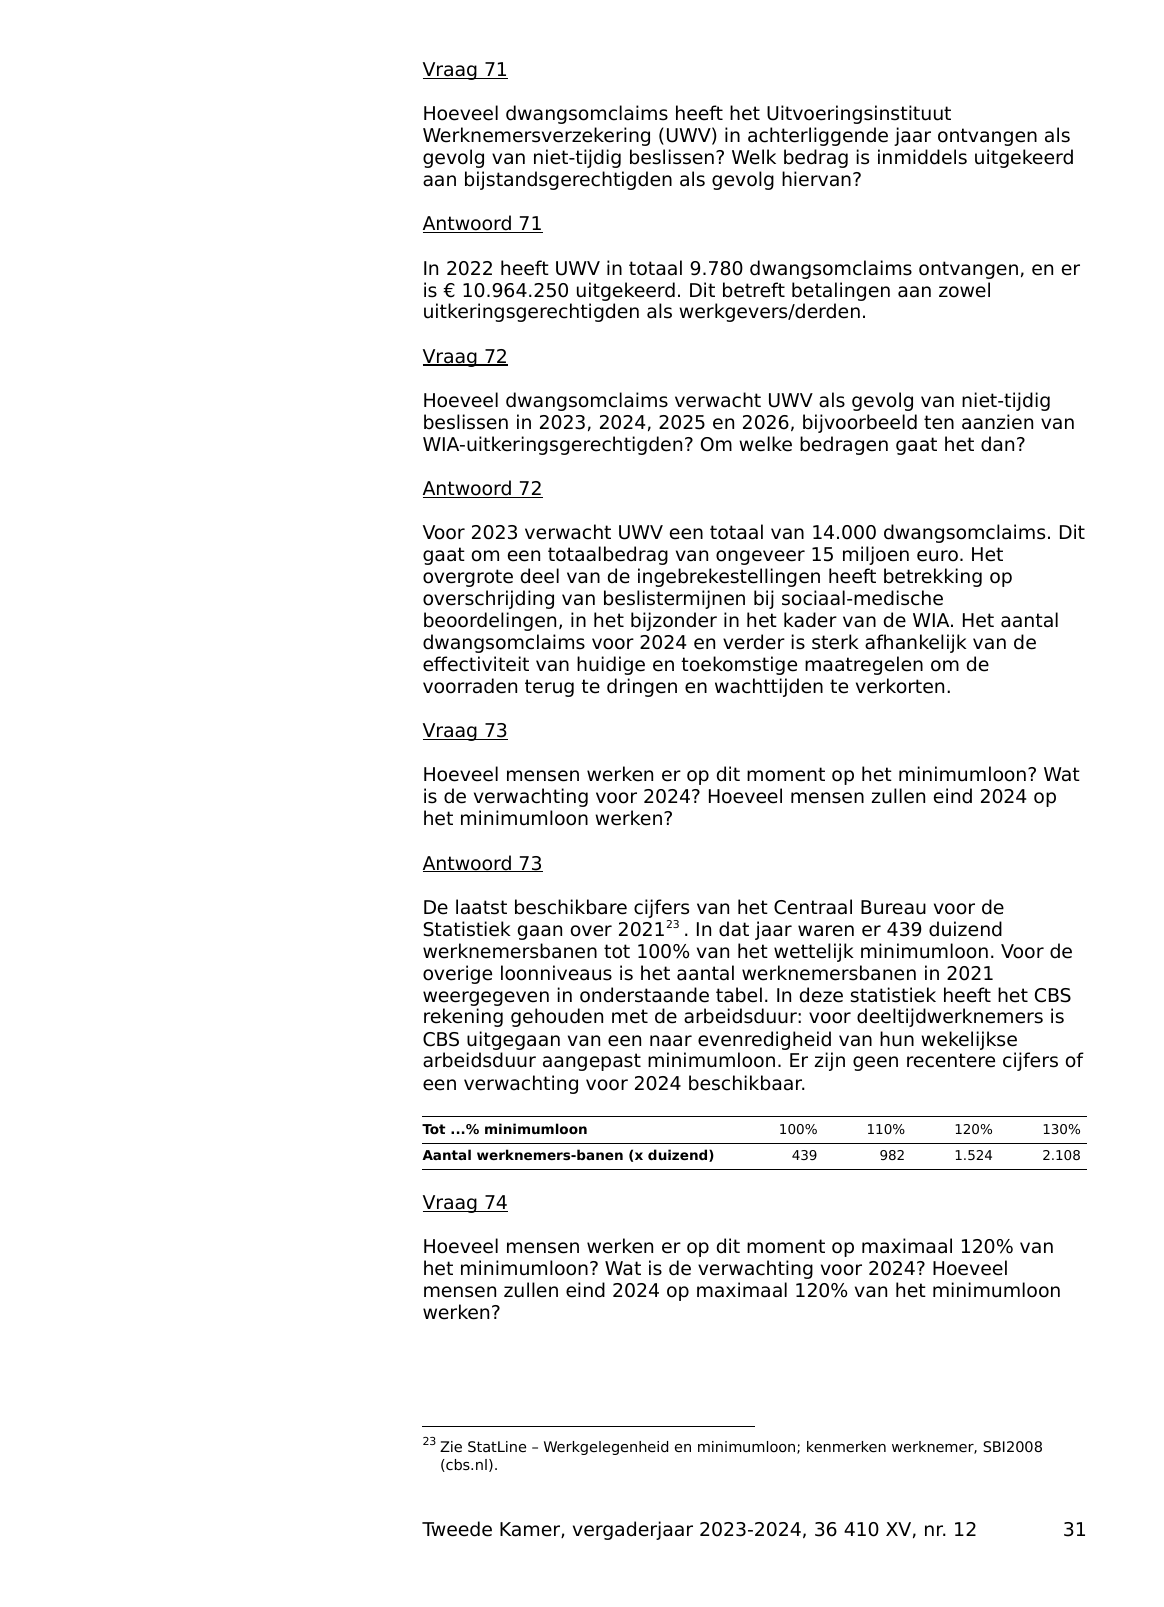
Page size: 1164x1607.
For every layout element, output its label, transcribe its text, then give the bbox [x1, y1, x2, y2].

table_header 120% [911, 1117, 999, 1142]
text Zie StatLine – Werkgelegenheid en minimumloon; kenmerken werknemer, SBI2008 (cbs.nl). [422, 1435, 1087, 1474]
text In 2022 heeft UWV in totaal 9.780 dwangsomclaims ontvangen, en er is € 10.964.250 uitgekeerd. Dit betreft betalingen aan zowel uitkeringsgerechtigden als werkgevers/derden. [422, 257, 1087, 323]
table_cell 2.108 [999, 1144, 1087, 1168]
text De laatst beschikbare cijfers van het Centraal Bureau voor de Statistiek gaan over 2021. In dat jaar waren er 439 duizend werknemersbanen tot 100% van het wettelijk minimumloon. Voor de overige loonniveaus is het aantal werknemersbanen in 2021 weergegeven in onderstaande tabel. In deze statistiek heeft het CBS rekening gehouden met de arbeidsduur: voor deeltijdwerknemers is CBS uitgegaan van een naar evenredigheid van hun wekelijkse arbeidsduur aangepast minimumloon. Er zijn geen recentere cijfers of een verwachting voor 2024 beschikbaar. [422, 897, 1087, 1094]
table_cell 982 [823, 1144, 911, 1168]
table_cell 1.524 [911, 1144, 999, 1168]
table_header Tot ...% minimumloon [422, 1117, 735, 1142]
text Hoeveel dwangsomclaims heeft het Uitvoeringsinstituut Werknemersverzekering (UWV) in achterliggende jaar ontvangen als gevolg van niet-tijdig beslissen? Welk bedrag is inmiddels uitgekeerd aan bijstandsgerechtigden als gevolg hiervan? [422, 103, 1087, 191]
subtitle Vraag 74 [422, 1192, 1087, 1214]
table_cell 439 [735, 1144, 823, 1168]
text Voor 2023 verwacht UWV een totaal van 14.000 dwangsomclaims. Dit gaat om een totaalbedrag van ongeveer 15 miljoen euro. Het overgrote deel van de ingebrekestellingen heeft betrekking op overschrijding van beslistermijnen bij sociaal-medische beoordelingen, in het bijzonder in het kader van de WIA. Het aantal dwangsomclaims voor 2024 en verder is sterk afhankelijk van de effectiviteit van huidige en toekomstige maatregelen om de voorraden terug te dringen en wachttijden te verkorten. [422, 522, 1087, 698]
subtitle Antwoord 73 [422, 852, 1087, 874]
text Hoeveel dwangsomclaims verwacht UWV als gevolg van niet-tijdig beslissen in 2023, 2024, 2025 en 2026, bijvoorbeeld ten aanzien van WIA-uitkeringsgerechtigden? Om welke bedragen gaat het dan? [422, 390, 1087, 456]
subtitle Antwoord 71 [422, 213, 1087, 235]
subtitle Vraag 73 [422, 720, 1087, 742]
text Hoeveel mensen werken er op dit moment op maximaal 120% van het minimumloon? Wat is de verwachting voor 2024? Hoeveel mensen zullen eind 2024 op maximaal 120% van het minimumloon werken? [422, 1236, 1087, 1324]
table_cell Aantal werknemers-banen (x duizend) [422, 1144, 735, 1168]
table_header 130% [999, 1117, 1087, 1142]
subtitle Vraag 72 [422, 346, 1087, 368]
subtitle Antwoord 72 [422, 478, 1087, 500]
table_header 110% [823, 1117, 911, 1142]
subtitle Vraag 71 [422, 59, 1087, 81]
text Hoeveel mensen werken er op dit moment op het minimumloon? Wat is de verwachting voor 2024? Hoeveel mensen zullen eind 2024 op het minimumloon werken? [422, 764, 1087, 830]
table_header 100% [735, 1117, 823, 1142]
